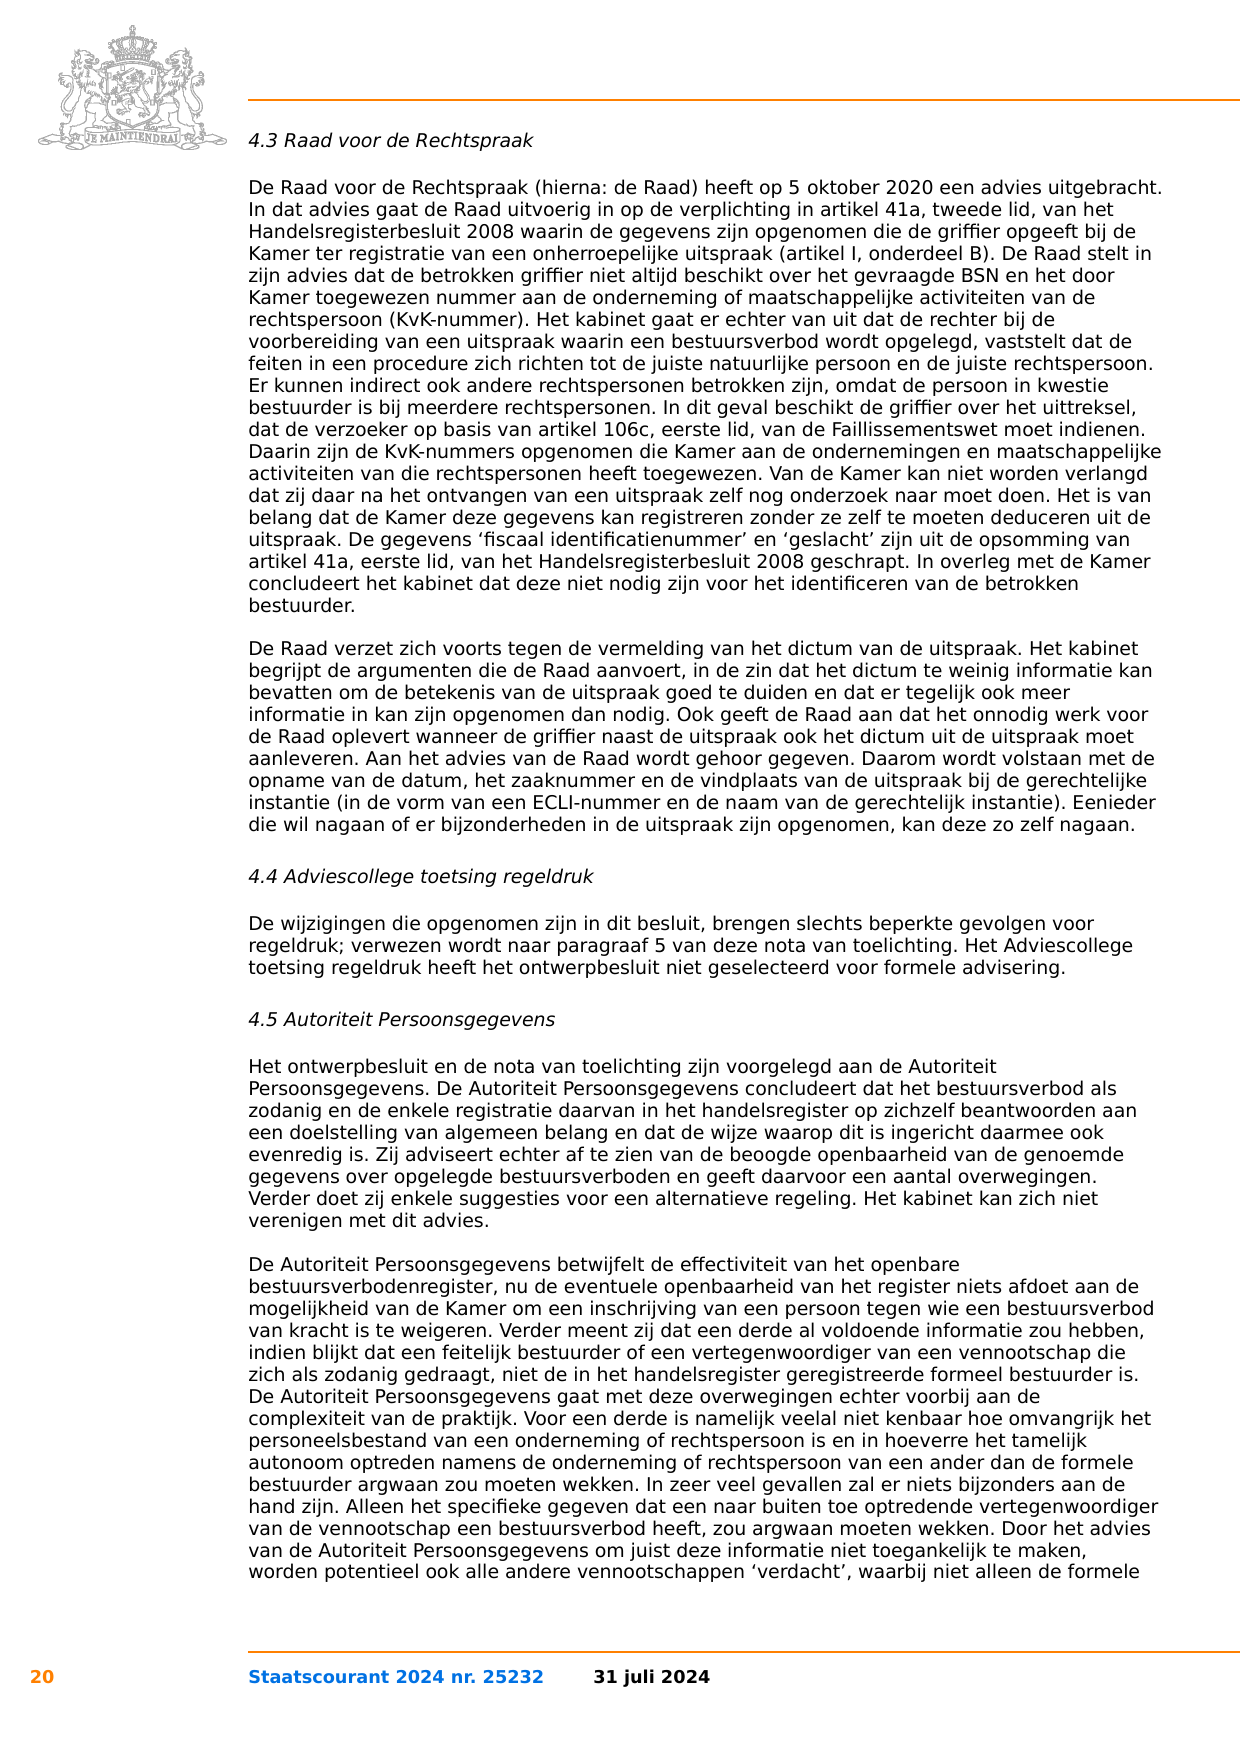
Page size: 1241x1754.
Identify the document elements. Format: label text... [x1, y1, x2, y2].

text De Raad verzet zich voorts tegen de vermelding van het dictum van de uitspraak. Het kabinet begrijpt de argumenten die de Raad aanvoert, in de zin dat het dictum te weinig informatie kan bevatten om de betekenis van de uitspraak goed te duiden en dat er tegelijk ook meer informatie in kan zijn opgenomen dan nodig. Ook geeft de Raad aan dat het onnodig werk voor de Raad oplevert wanneer de griffier naast de uitspraak ook het dictum uit de uitspraak moet aanleveren. Aan het advies van de Raad wordt gehoor gegeven. Daarom wordt volstaan met de opname van de datum, het zaaknummer en de vindplaats van de uitspraak bij de gerechtelijke instantie (in de vorm van een ECLI-nummer en de naam van de gerechtelijk instantie). Eenieder die wil nagaan of er bijzonderheden in de uitspraak zijn opgenomen, kan deze zo zelf nagaan. [248, 638, 1163, 836]
text De wijzigingen die opgenomen zijn in dit besluit, brengen slechts beperkte gevolgen voor regeldruk; verwezen wordt naar paragraaf 5 van deze nota van toelichting. Het Adviescollege toetsing regeldruk heeft het ontwerpbesluit niet geselecteerd voor formele advisering. [248, 913, 1163, 979]
subtitle 4.3 Raad voor de Rechtspraak [248, 130, 1163, 152]
subtitle 4.5 Autoriteit Persoonsgegevens [248, 1009, 1163, 1031]
text De Autoriteit Persoonsgegevens betwijfelt de effectiviteit van het openbare bestuursverbodenregister, nu de eventuele openbaarheid van het register niets afdoet aan de mogelijkheid van de Kamer om een inschrijving van een persoon tegen wie een bestuursverbod van kracht is te weigeren. Verder meent zij dat een derde al voldoende informatie zou hebben, indien blijkt dat een feitelijk bestuurder of een vertegenwoordiger van een vennootschap die zich als zodanig gedraagt, niet de in het handelsregister geregistreerde formeel bestuurder is. De Autoriteit Persoonsgegevens gaat met deze overwegingen echter voorbij aan de complexiteit van de praktijk. Voor een derde is namelijk veelal niet kenbaar hoe omvangrijk het personeelsbestand van een onderneming of rechtspersoon is en in hoeverre het tamelijk autonoom optreden namens de onderneming of rechtspersoon van een ander dan de formele bestuurder argwaan zou moeten wekken. In zeer veel gevallen zal er niets bijzonders aan de hand zijn. Alleen het specifieke gegeven dat een naar buiten toe optredende vertegenwoordiger van de vennootschap een bestuursverbod heeft, zou argwaan moeten wekken. Door het advies van de Autoriteit Persoonsgegevens om juist deze informatie niet toegankelijk te maken, worden potentieel ook alle andere vennootschappen ‘verdacht’, waarbij niet alleen de formele [248, 1254, 1163, 1583]
picture [38, 25, 227, 150]
text De Raad voor de Rechtspraak (hierna: de Raad) heeft op 5 oktober 2020 een advies uitgebracht. In dat advies gaat de Raad uitvoerig in op de verplichting in artikel 41a, tweede lid, van het Handelsregisterbesluit 2008 waarin de gegevens zijn opgenomen die de griffier opgeeft bij de Kamer ter registratie van een onherroepelijke uitspraak (artikel I, onderdeel B). De Raad stelt in zijn advies dat de betrokken griffier niet altijd beschikt over het gevraagde BSN en het door Kamer toegewezen nummer aan de onderneming of maatschappelijke activiteiten van de rechtspersoon (KvK-nummer). Het kabinet gaat er echter van uit dat de rechter bij de voorbereiding van een uitspraak waarin een bestuursverbod wordt opgelegd, vaststelt dat de feiten in een procedure zich richten tot de juiste natuurlijke persoon en de juiste rechtspersoon. Er kunnen indirect ook andere rechtspersonen betrokken zijn, omdat de persoon in kwestie bestuurder is bij meerdere rechtspersonen. In dit geval beschikt de griffier over het uittreksel, dat de verzoeker op basis van artikel 106c, eerste lid, van de Faillissementswet moet indienen. Daarin zijn de KvK-nummers opgenomen die Kamer aan de ondernemingen en maatschappelijke activiteiten van die rechtspersonen heeft toegewezen. Van de Kamer kan niet worden verlangd dat zij daar na het ontvangen van een uitspraak zelf nog onderzoek naar moet doen. Het is van belang dat de Kamer deze gegevens kan registreren zonder ze zelf te moeten deduceren uit de uitspraak. De gegevens ‘fiscaal identificatienummer’ en ‘geslacht’ zijn uit de opsomming van artikel 41a, eerste lid, van het Handelsregisterbesluit 2008 geschrapt. In overleg met de Kamer concludeert het kabinet dat deze niet nodig zijn voor het identificeren van de betrokken bestuurder. [248, 177, 1163, 616]
subtitle 4.4 Adviescollege toetsing regeldruk [248, 866, 1163, 888]
text Het ontwerpbesluit en de nota van toelichting zijn voorgelegd aan de Autoriteit Persoonsgegevens. De Autoriteit Persoonsgegevens concludeert dat het bestuursverbod als zodanig en de enkele registratie daarvan in het handelsregister op zichzelf beantwoorden aan een doelstelling van algemeen belang en dat de wijze waarop dit is ingericht daarmee ook evenredig is. Zij adviseert echter af te zien van de beoogde openbaarheid van de genoemde gegevens over opgelegde bestuursverboden en geeft daarvoor een aantal overwegingen. Verder doet zij enkele suggesties voor een alternatieve regeling. Het kabinet kan zich niet verenigen met dit advies. [248, 1056, 1163, 1232]
